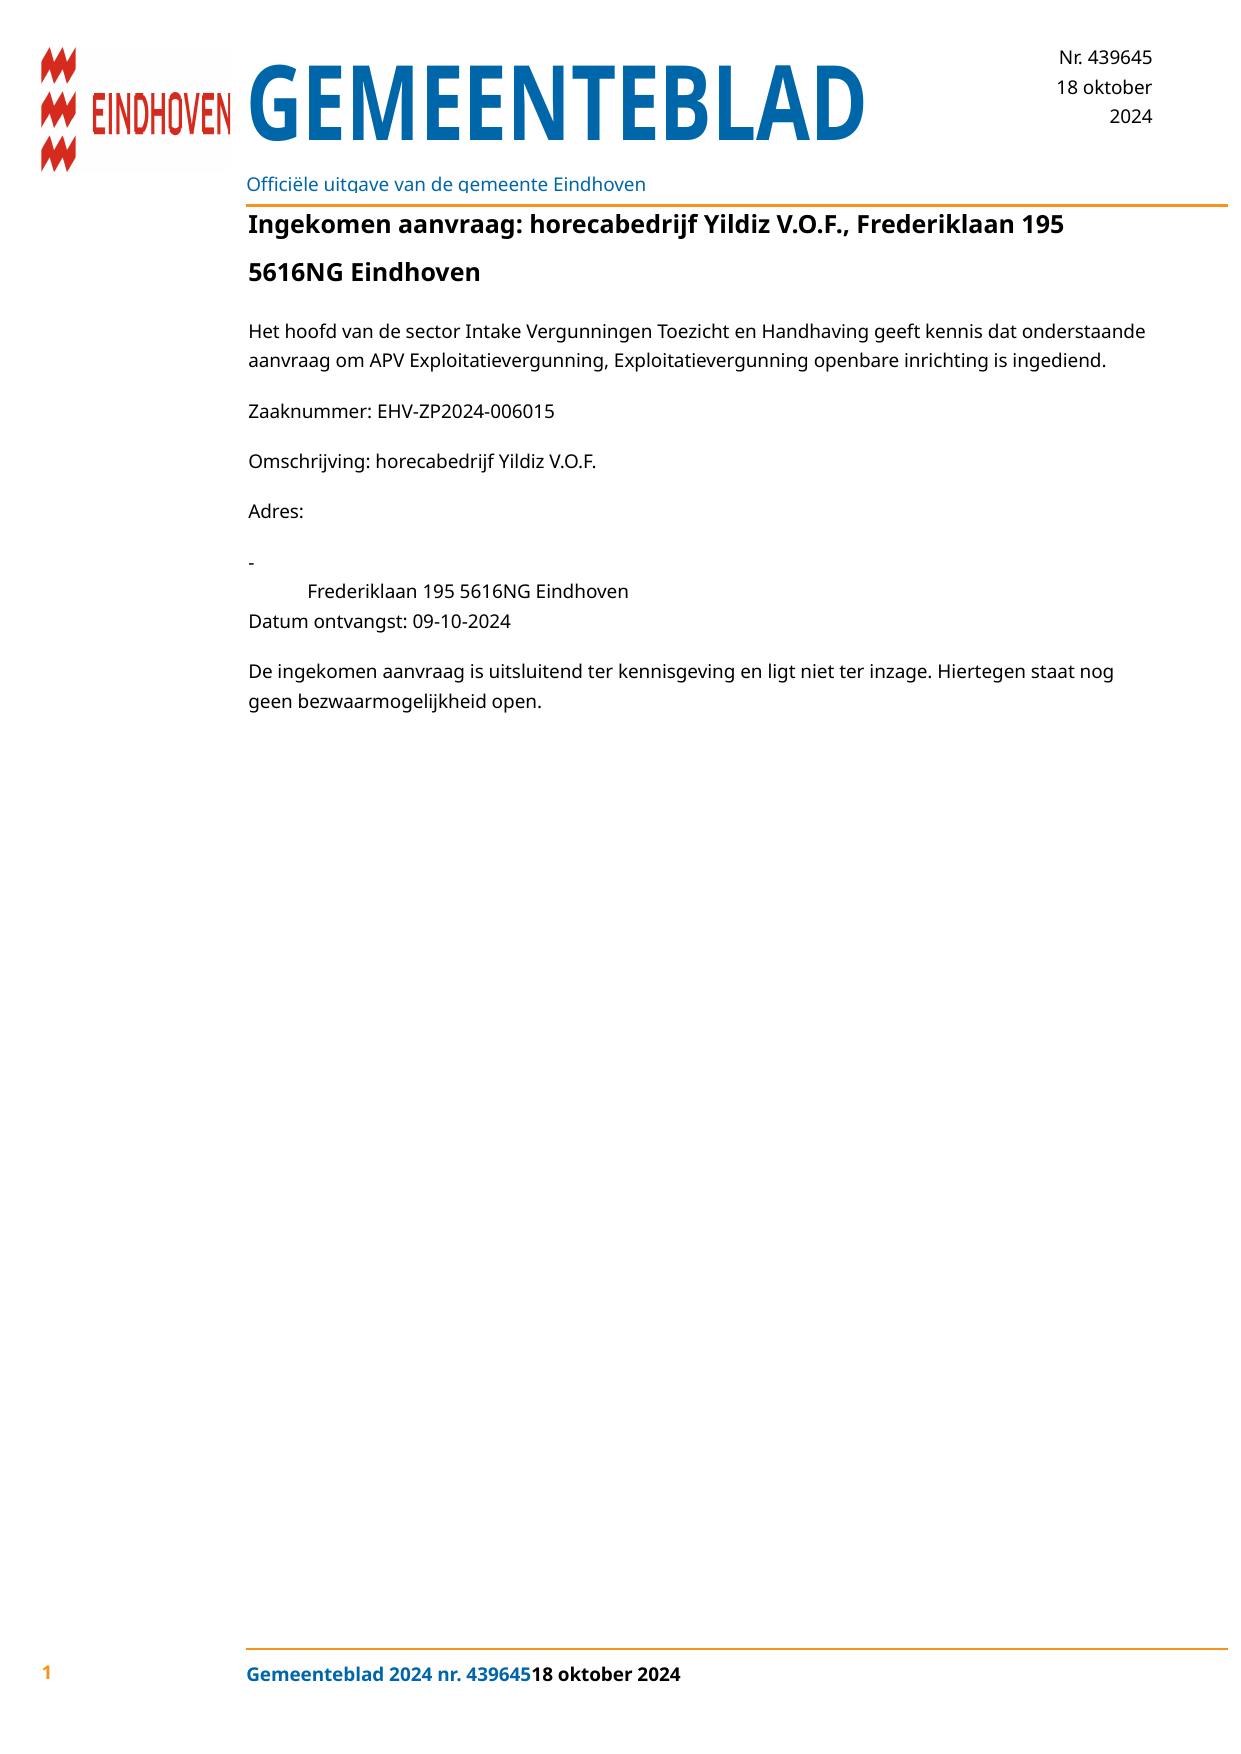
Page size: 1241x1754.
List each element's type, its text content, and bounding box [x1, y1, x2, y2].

text De ingekomen aanvraag is uitsluitend ter kennisgeving en ligt niet ter inzage. Hiertegen staat nog geen bezwaarmogelijkheid open. [248, 659, 1152, 714]
picture [41, 47, 231, 172]
text Het hoofd van de sector Intake Vergunningen Toezicht en Handhaving geeft kennis dat onderstaande aanvraag om APV Exploitatievergunning, Exploitatievergunning openbare inrichting is ingediend. [248, 318, 1152, 373]
text Zaaknummer: EHV-ZP2024-006015 [248, 398, 1152, 424]
text Datum ontvangst: 09-10-2024 [248, 608, 1152, 634]
text Omschrijving: horecabedrijf Yildiz V.O.F. [248, 448, 1152, 474]
list Frederiklaan 195 5616NG Eindhoven [248, 579, 1152, 604]
text Ingekomen aanvraag: horecabedrijf Yildiz V.O.F., Frederiklaan 195 5616NG Eindhoven [248, 207, 1152, 288]
text Adres: [248, 499, 1152, 524]
